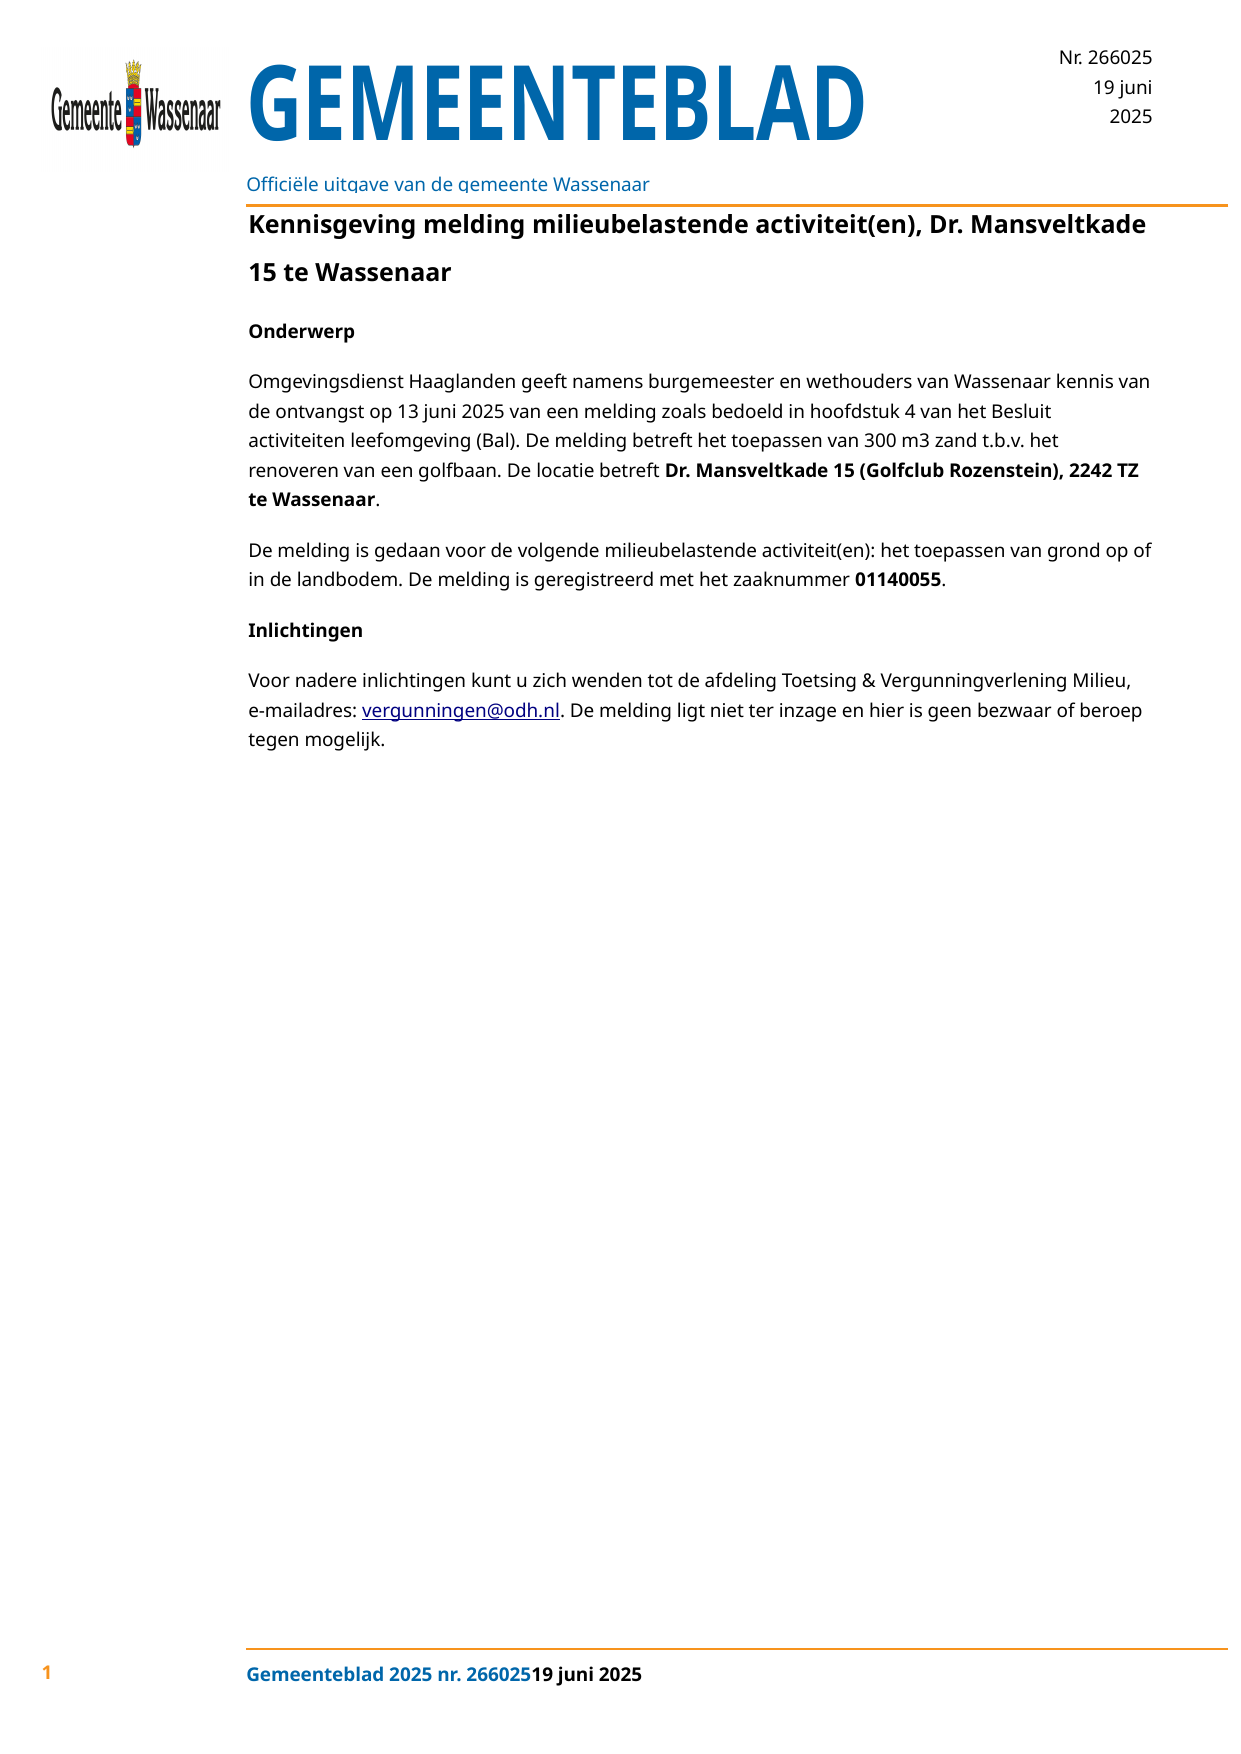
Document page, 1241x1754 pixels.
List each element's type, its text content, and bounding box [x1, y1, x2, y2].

text Omgevingsdienst Haaglanden geeft namens burgemeester en wethouders van Wassenaar kennis van de ontvangst op 13 juni 2025 van een melding zoals bedoeld in hoofdstuk 4 van het Besluit activiteiten leefomgeving (Bal). De melding betreft het toepassen van 300 m3 zand t.b.v. het renoveren van een golfbaan. De locatie betreft Dr. Mansveltkade 15 (Golfclub Rozenstein), 2242 TZ te Wassenaar. [248, 368, 1152, 512]
text Onderwerp [248, 318, 1152, 344]
text Inlichtingen [248, 617, 1152, 643]
text Voor nadere inlichtingen kunt u zich wenden tot de afdeling Toetsing & Vergunningverlening Milieu, e-mailadres: vergunningen@odh.nl. De melding ligt niet ter inzage en hier is geen bezwaar of beroep tegen mogelijk. [248, 667, 1152, 752]
picture [41, 47, 231, 172]
text Kennisgeving melding milieubelastende activiteit(en), Dr. Mansveltkade 15 te Wassenaar [248, 207, 1152, 288]
text De melding is gedaan voor de volgende milieubelastende activiteit(en): het toepassen van grond op of in de landbodem. De melding is geregistreerd met het zaaknummer 01140055. [248, 537, 1152, 592]
